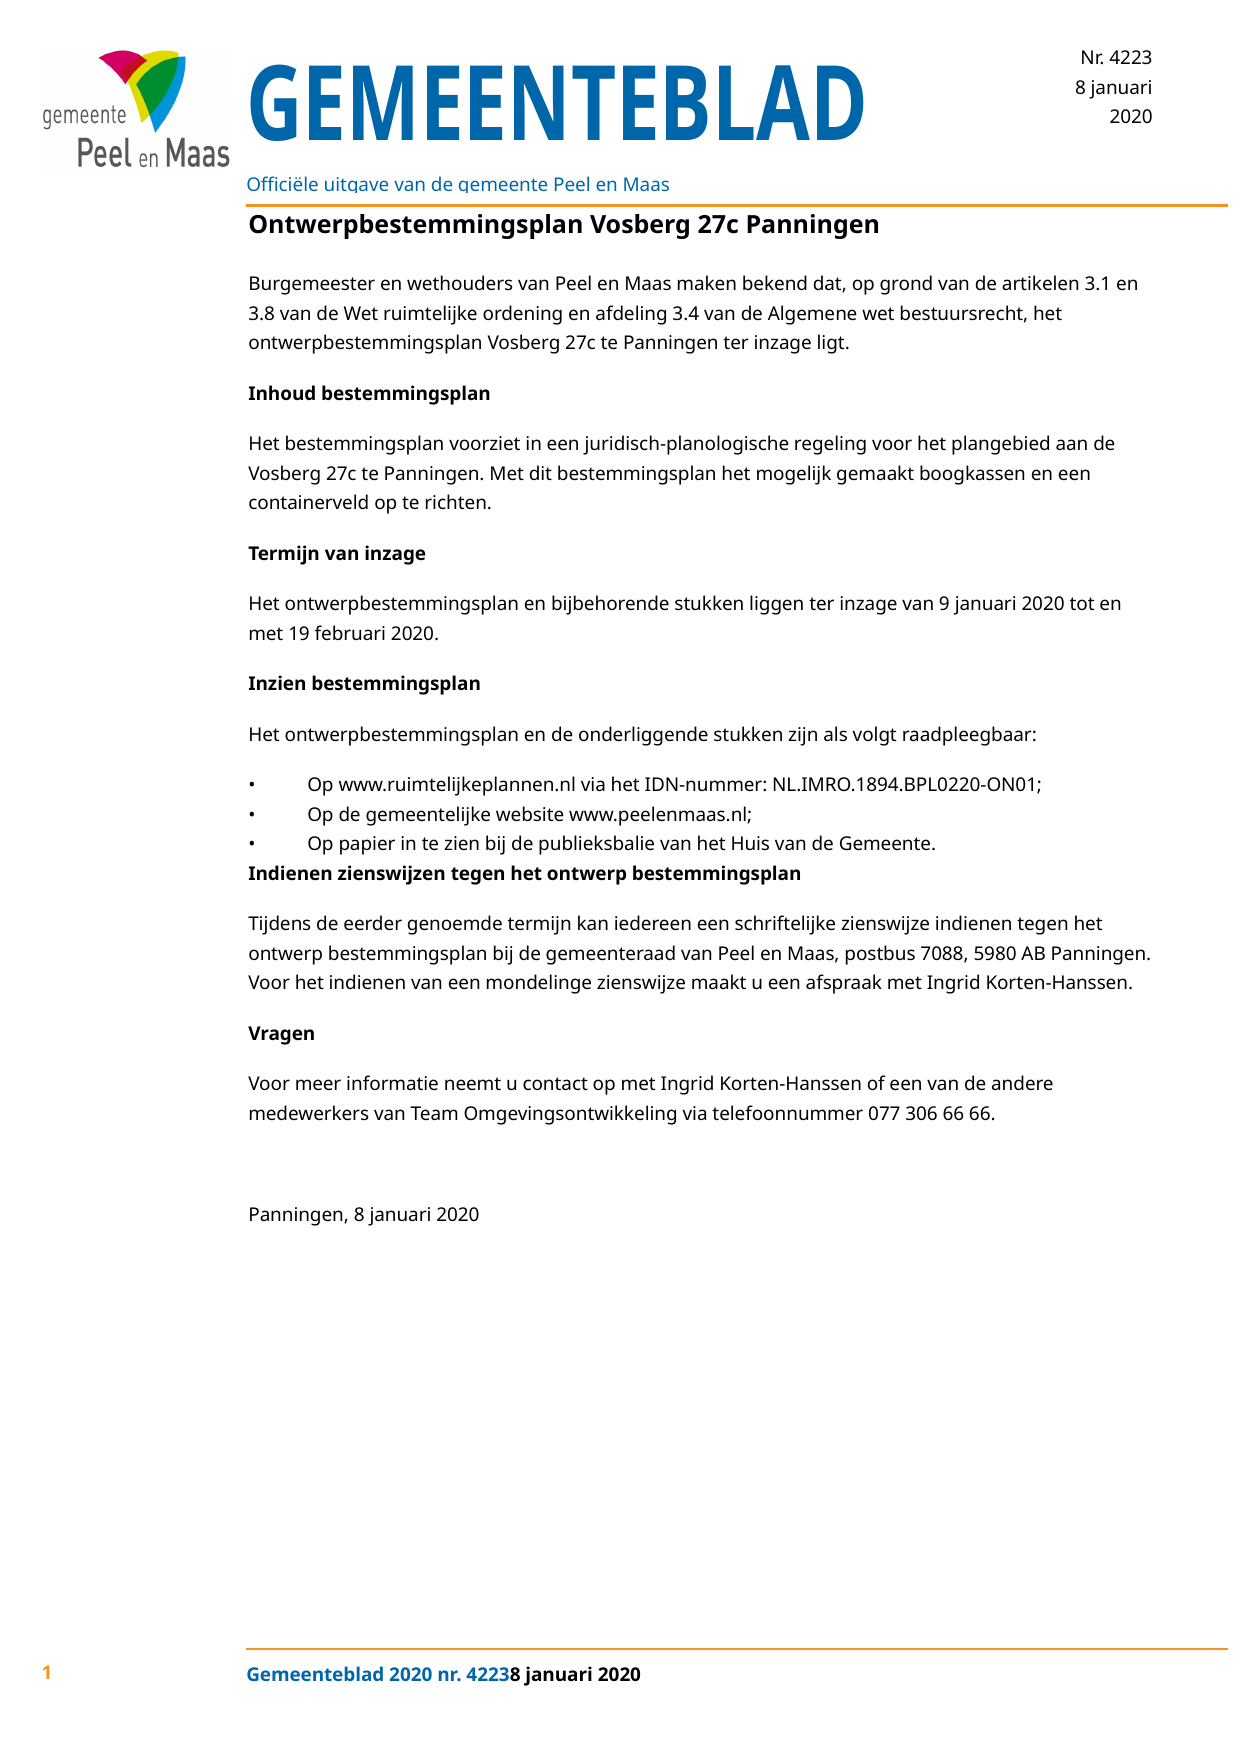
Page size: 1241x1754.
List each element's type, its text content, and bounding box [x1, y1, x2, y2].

text Inzien bestemmingsplan [248, 670, 1152, 696]
text Het ontwerpbestemmingsplan en bijbehorende stukken liggen ter inzage van 9 januari 2020 tot en met 19 februari 2020. [248, 590, 1152, 646]
text Termijn van inzage [248, 540, 1152, 566]
text Indienen zienswijzen tegen het ontwerp bestemmingsplan [248, 860, 1152, 886]
list Op www.ruimtelijkeplannen.nl via het IDN-nummer: NL.IMRO.1894.BPL0220-ON01; [248, 771, 1152, 797]
text Panningen, 8 januari 2020 [248, 1201, 1152, 1226]
text Het ontwerpbestemmingsplan en de onderliggende stukken zijn als volgt raadpleegbaar: [248, 721, 1152, 746]
list Op papier in te zien bij de publieksbalie van het Huis van de Gemeente. [248, 830, 1152, 856]
text Inhoud bestemmingsplan [248, 380, 1152, 406]
text Tijdens de eerder genoemde termijn kan iedereen een schriftelijke zienswijze indienen tegen het ontwerp bestemmingsplan bij de gemeenteraad van Peel en Maas, postbus 7088, 5980 AB Panningen. Voor het indienen van een mondelinge zienswijze maakt u een afspraak met Ingrid Korten-Hanssen. [248, 910, 1152, 995]
text Burgemeester en wethouders van Peel en Maas maken bekend dat, op grond van de artikelen 3.1 en 3.8 van de Wet ruimtelijke ordening en afdeling 3.4 van de Algemene wet bestuursrecht, het ontwerpbestemmingsplan Vosberg 27c te Panningen ter inzage ligt. [248, 270, 1152, 355]
list Op de gemeentelijke website www.peelenmaas.nl; [248, 801, 1152, 826]
text Voor meer informatie neemt u contact op met Ingrid Korten-Hanssen of een van de andere medewerkers van Team Omgevingsontwikkeling via telefoonnummer 077 306 66 66. [248, 1070, 1152, 1126]
text Het bestemmingsplan voorziet in een juridisch-planologische regeling voor het plangebied aan de Vosberg 27c te Panningen. Met dit bestemmingsplan het mogelijk gemaakt boogkassen en een containerveld op te richten. [248, 430, 1152, 515]
text Vragen [248, 1020, 1152, 1046]
picture [41, 47, 231, 172]
text Ontwerpbestemmingsplan Vosberg 27c Panningen [248, 207, 1152, 241]
